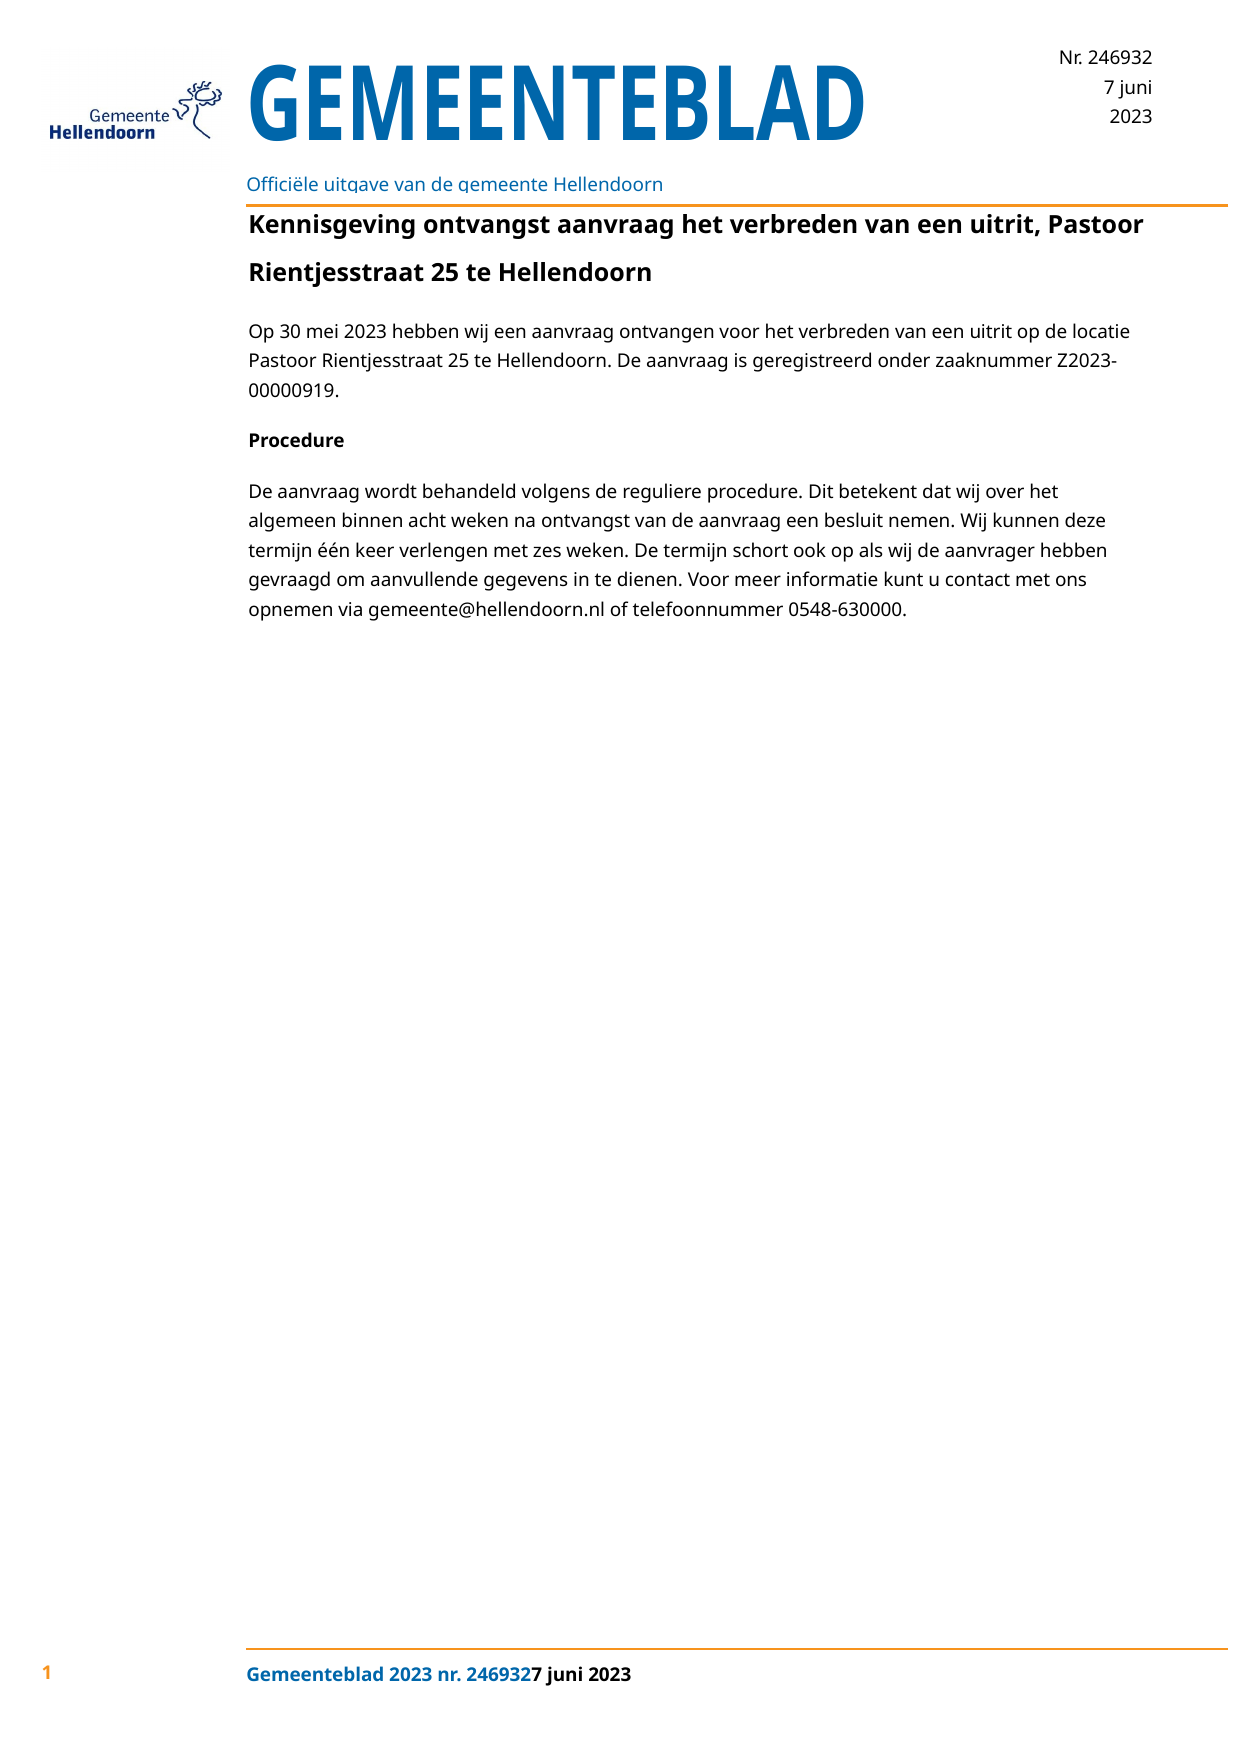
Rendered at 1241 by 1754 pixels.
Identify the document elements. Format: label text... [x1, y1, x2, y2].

picture [41, 47, 231, 172]
text Procedure [248, 427, 1152, 453]
text De aanvraag wordt behandeld volgens de reguliere procedure. Dit betekent dat wij over het algemeen binnen acht weken na ontvangst van de aanvraag een besluit nemen. Wij kunnen deze termijn één keer verlengen met zes weken. De termijn schort ook op als wij de aanvrager hebben gevraagd om aanvullende gegevens in te dienen. Voor meer informatie kunt u contact met ons opnemen via gemeente@hellendoorn.nl of telefoonnummer 0548-630000. [248, 478, 1152, 622]
text Kennisgeving ontvangst aanvraag het verbreden van een uitrit, Pastoor Rientjesstraat 25 te Hellendoorn [248, 207, 1152, 288]
text Op 30 mei 2023 hebben wij een aanvraag ontvangen voor het verbreden van een uitrit op de locatie Pastoor Rientjesstraat 25 te Hellendoorn. De aanvraag is geregistreerd onder zaaknummer Z2023-00000919. [248, 318, 1152, 403]
